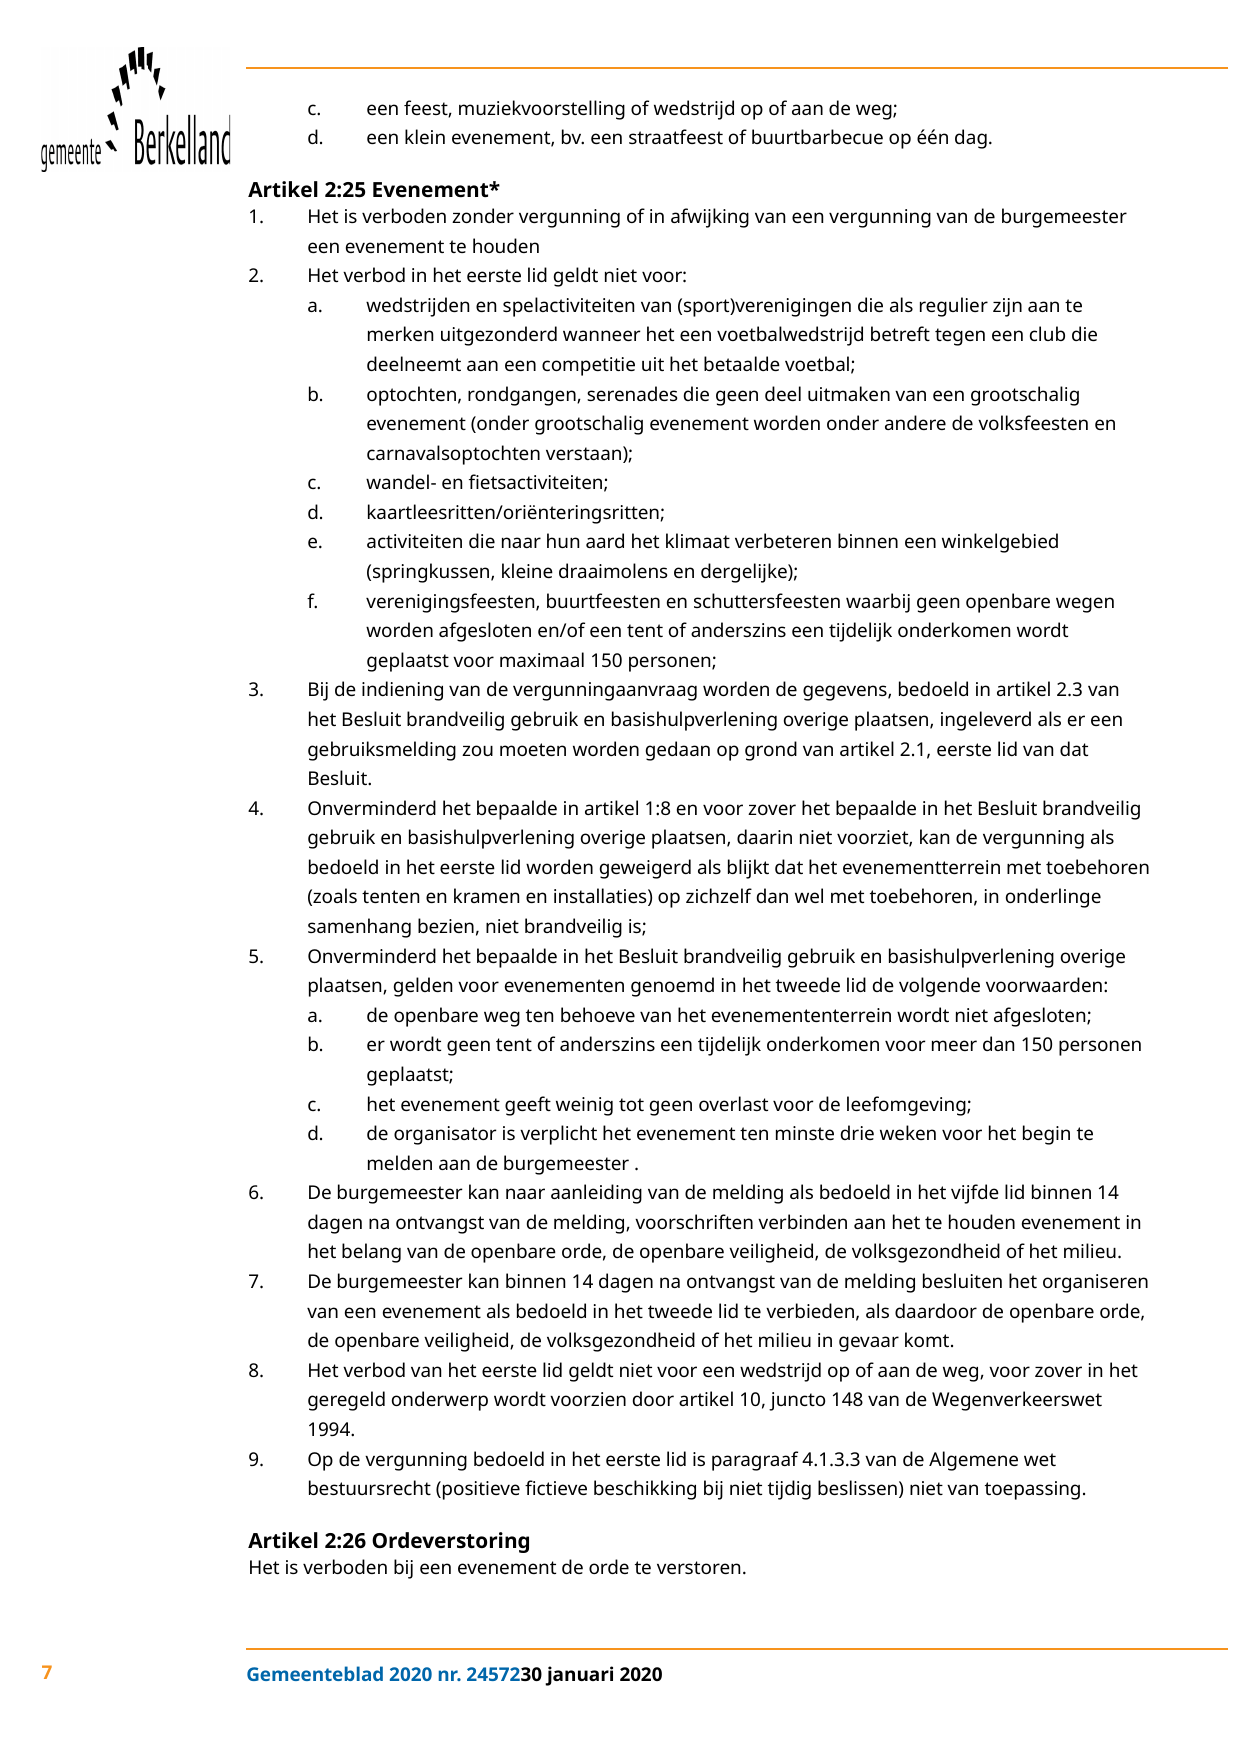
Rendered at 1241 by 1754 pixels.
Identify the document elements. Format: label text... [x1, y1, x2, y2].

list de organisator is verplicht het evenement ten minste drie weken voor het begin te melden aan de burgemeester . [307, 1120, 1152, 1176]
list Het is verboden zonder vergunning of in afwijking van een vergunning van de burgemeester een evenement te houden [248, 203, 1152, 258]
list Het verbod in het eerste lid geldt niet voor: [248, 262, 1152, 288]
list het evenement geeft weinig tot geen overlast voor de leefomgeving; [307, 1091, 1152, 1116]
list een feest, muziekvoorstelling of wedstrijd op of aan de weg; [307, 95, 1152, 121]
list activiteiten die naar hun aard het klimaat verbeteren binnen een winkelgebied (springkussen, kleine draaimolens en dergelijke); [307, 529, 1152, 584]
list de openbare weg ten behoeve van het evenemententerrein wordt niet afgesloten; [307, 1002, 1152, 1028]
list verenigingsfeesten, buurtfeesten en schuttersfeesten waarbij geen openbare wegen worden afgesloten en/of een tent of anderszins een tijdelijk onderkomen wordt geplaatst voor maximaal 150 personen; [307, 588, 1152, 673]
list een klein evenement, bv. een straatfeest of buurtbarbecue op één dag. [307, 124, 1152, 150]
list De burgemeester kan naar aanleiding van de melding als bedoeld in het vijfde lid binnen 14 dagen na ontvangst van de melding, voorschriften verbinden aan het te houden evenement in het belang van de openbare orde, de openbare veiligheid, de volksgezondheid of het milieu. [248, 1179, 1152, 1264]
list wedstrijden en spelactiviteiten van (sport)verenigingen die als regulier zijn aan te merken uitgezonderd wanneer het een voetbalwedstrijd betreft tegen een club die deelneemt aan een competitie uit het betaalde voetbal; [307, 292, 1152, 377]
text Artikel 2:26 Ordeverstoring [248, 1526, 1152, 1554]
list kaartleesritten/oriënteringsritten; [307, 499, 1152, 525]
list Het verbod van het eerste lid geldt niet voor een wedstrijd op of aan de weg, voor zover in het geregeld onderwerp wordt voorzien door artikel 10, juncto 148 van de Wegenverkeerswet 1994. [248, 1357, 1152, 1442]
list er wordt geen tent of anderszins een tijdelijk onderkomen voor meer dan 150 personen geplaatst; [307, 1032, 1152, 1087]
list Onverminderd het bepaalde in het Besluit brandveilig gebruik en basishulpverlening overige plaatsen, gelden voor evenementen genoemd in het tweede lid de volgende voorwaarden: [248, 943, 1152, 998]
list De burgemeester kan binnen 14 dagen na ontvangst van de melding besluiten het organiseren van een evenement als bedoeld in het tweede lid te verbieden, als daardoor de openbare orde, de openbare veiligheid, de volksgezondheid of het milieu in gevaar komt. [248, 1268, 1152, 1353]
list Bij de indiening van de vergunningaanvraag worden de gegevens, bedoeld in artikel 2.3 van het Besluit brandveilig gebruik en basishulpverlening overige plaatsen, ingeleverd als er een gebruiksmelding zou moeten worden gedaan op grond van artikel 2.1, eerste lid van dat Besluit. [248, 677, 1152, 791]
picture [41, 47, 231, 172]
list Op de vergunning bedoeld in het eerste lid is paragraaf 4.1.3.3 van de Algemene wet bestuursrecht (positieve fictieve beschikking bij niet tijdig beslissen) niet van toepassing. [248, 1446, 1152, 1501]
text Het is verboden bij een evenement de orde te verstoren. [248, 1554, 1152, 1580]
text Artikel 2:25 Evenement* [248, 175, 1152, 203]
list optochten, rondgangen, serenades die geen deel uitmaken van een grootschalig evenement (onder grootschalig evenement worden onder andere de volksfeesten en carnavalsoptochten verstaan); [307, 381, 1152, 466]
list Onverminderd het bepaalde in artikel 1:8 en voor zover het bepaalde in het Besluit brandveilig gebruik en basishulpverlening overige plaatsen, daarin niet voorziet, kan de vergunning als bedoeld in het eerste lid worden geweigerd als blijkt dat het evenementterrein met toebehoren (zoals tenten en kramen en installaties) op zichzelf dan wel met toebehoren, in onderlinge samenhang bezien, niet brandveilig is; [248, 795, 1152, 939]
list wandel- en fietsactiviteiten; [307, 469, 1152, 495]
